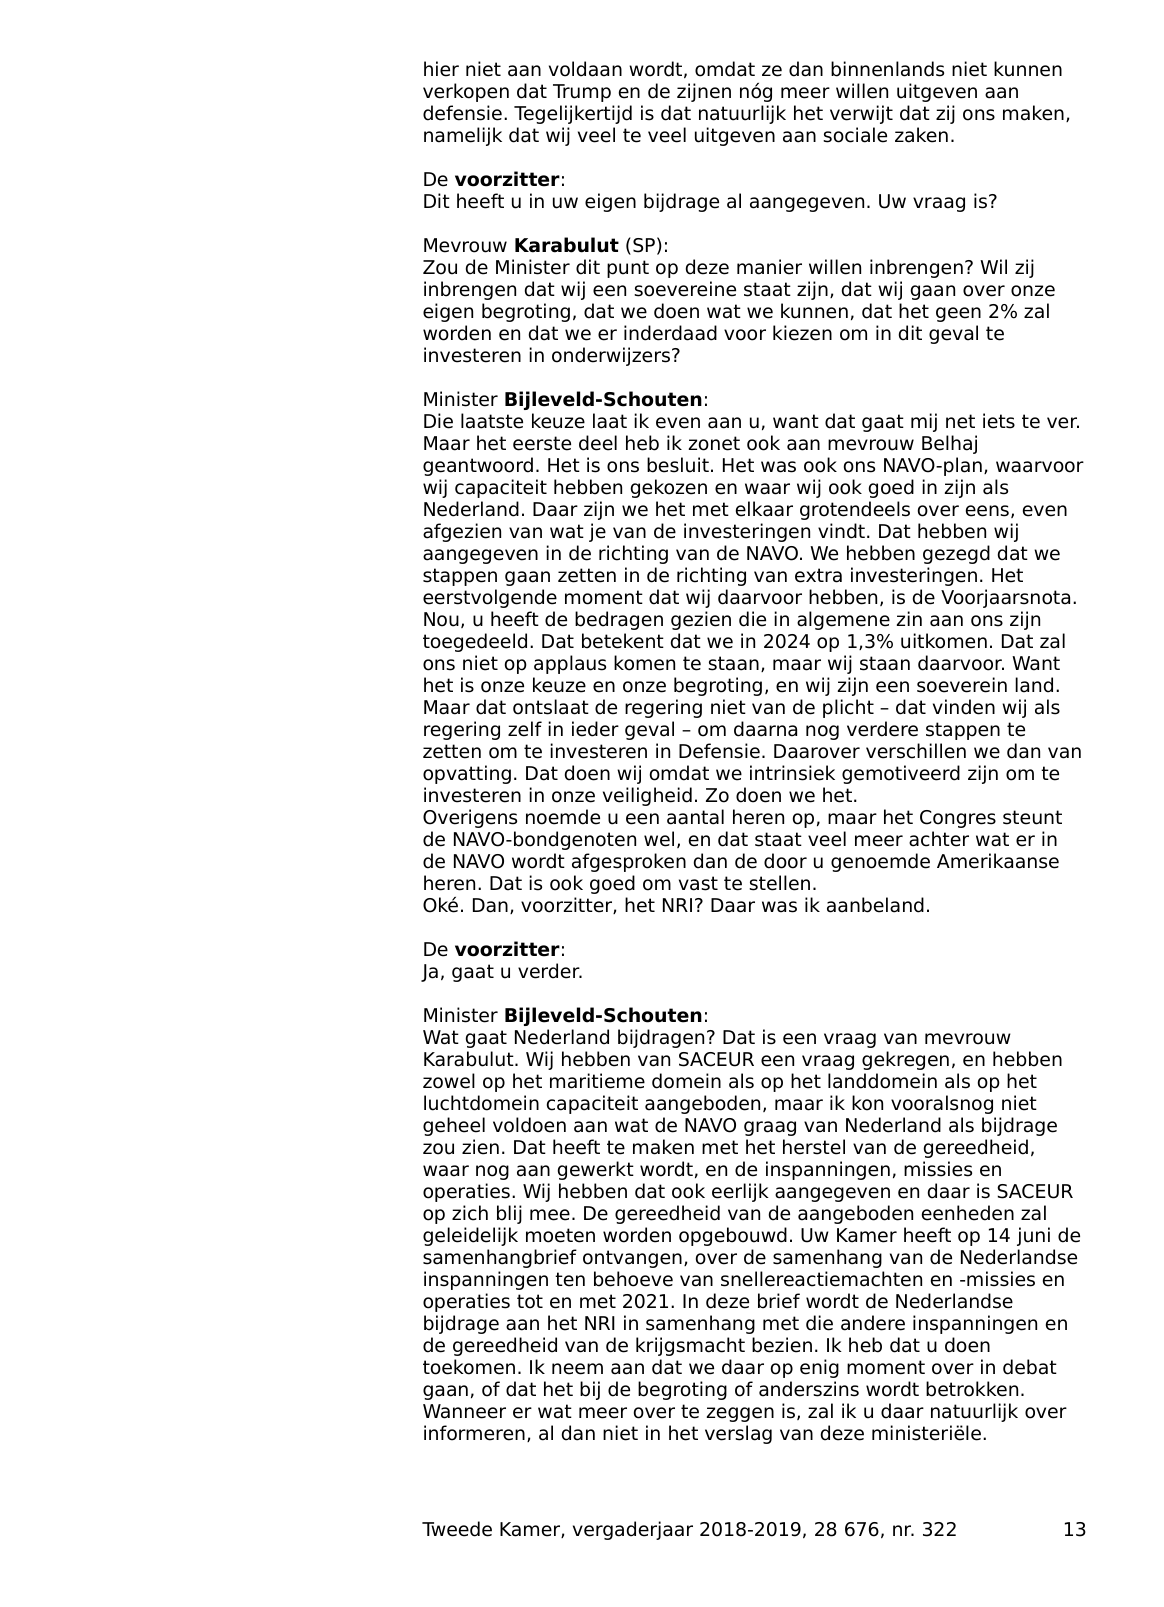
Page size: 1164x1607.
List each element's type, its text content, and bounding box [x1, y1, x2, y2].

text Overigens noemde u een aantal heren op, maar het Congres steunt de NAVO-bondgenoten wel, en dat staat veel meer achter wat er in de NAVO wordt afgesproken dan de door u genoemde Amerikaanse heren. Dat is ook goed om vast te stellen. [422, 807, 1087, 895]
text Minister Bijleveld-Schouten: [422, 1005, 1087, 1027]
text Die laatste keuze laat ik even aan u, want dat gaat mij net iets te ver. Maar het eerste deel heb ik zonet ook aan mevrouw Belhaj geantwoord. Het is ons besluit. Het was ook ons NAVO-plan, waarvoor wij capaciteit hebben gekozen en waar wij ook goed in zijn als Nederland. Daar zijn we het met elkaar grotendeels over eens, even afgezien van wat je van de investeringen vindt. Dat hebben wij aangegeven in de richting van de NAVO. We hebben gezegd dat we stappen gaan zetten in de richting van extra investeringen. Het eerstvolgende moment dat wij daarvoor hebben, is de Voorjaarsnota. Nou, u heeft de bedragen gezien die in algemene zin aan ons zijn toegedeeld. Dat betekent dat we in 2024 op 1,3% uitkomen. Dat zal ons niet op applaus komen te staan, maar wij staan daarvoor. Want het is onze keuze en onze begroting, en wij zijn een soeverein land. Maar dat ontslaat de regering niet van de plicht – dat vinden wij als regering zelf in ieder geval – om daarna nog verdere stappen te zetten om te investeren in Defensie. Daarover verschillen we dan van opvatting. Dat doen wij omdat we intrinsiek gemotiveerd zijn om te investeren in onze veiligheid. Zo doen we het. [422, 411, 1087, 807]
text Ja, gaat u verder. [422, 961, 1087, 983]
text Zou de Minister dit punt op deze manier willen inbrengen? Wil zij inbrengen dat wij een soevereine staat zijn, dat wij gaan over onze eigen begroting, dat we doen wat we kunnen, dat het geen 2% zal worden en dat we er inderdaad voor kiezen om in dit geval te investeren in onderwijzers? [422, 257, 1087, 367]
text De voorzitter: [422, 169, 1087, 191]
text Dit heeft u in uw eigen bijdrage al aangegeven. Uw vraag is? [422, 191, 1087, 213]
text Wat gaat Nederland bijdragen? Dat is een vraag van mevrouw Karabulut. Wij hebben van SACEUR een vraag gekregen, en hebben zowel op het maritieme domein als op het landdomein als op het luchtdomein capaciteit aangeboden, maar ik kon vooralsnog niet geheel voldoen aan wat de NAVO graag van Nederland als bijdrage zou zien. Dat heeft te maken met het herstel van de gereedheid, waar nog aan gewerkt wordt, en de inspanningen, missies en operaties. Wij hebben dat ook eerlijk aangegeven en daar is SACEUR op zich blij mee. De gereedheid van de aangeboden eenheden zal geleidelijk moeten worden opgebouwd. Uw Kamer heeft op 14 juni de samenhangbrief ontvangen, over de samenhang van de Nederlandse inspanningen ten behoeve van snellereactiemachten en -missies en operaties tot en met 2021. In deze brief wordt de Nederlandse bijdrage aan het NRI in samenhang met die andere inspanningen en de gereedheid van de krijgsmacht bezien. Ik heb dat u doen toekomen. Ik neem aan dat we daar op enig moment over in debat gaan, of dat het bij de begroting of anderszins wordt betrokken. Wanneer er wat meer over te zeggen is, zal ik u daar natuurlijk over informeren, al dan niet in het verslag van deze ministeriële. [422, 1027, 1087, 1445]
text Oké. Dan, voorzitter, het NRI? Daar was ik aanbeland. [422, 895, 1087, 917]
text De voorzitter: [422, 939, 1087, 961]
text Minister Bijleveld-Schouten: [422, 389, 1087, 411]
text Mevrouw Karabulut (SP): [422, 235, 1087, 257]
text hier niet aan voldaan wordt, omdat ze dan binnenlands niet kunnen verkopen dat Trump en de zijnen nóg meer willen uitgeven aan defensie. Tegelijkertijd is dat natuurlijk het verwijt dat zij ons maken, namelijk dat wij veel te veel uitgeven aan sociale zaken. [422, 59, 1087, 147]
